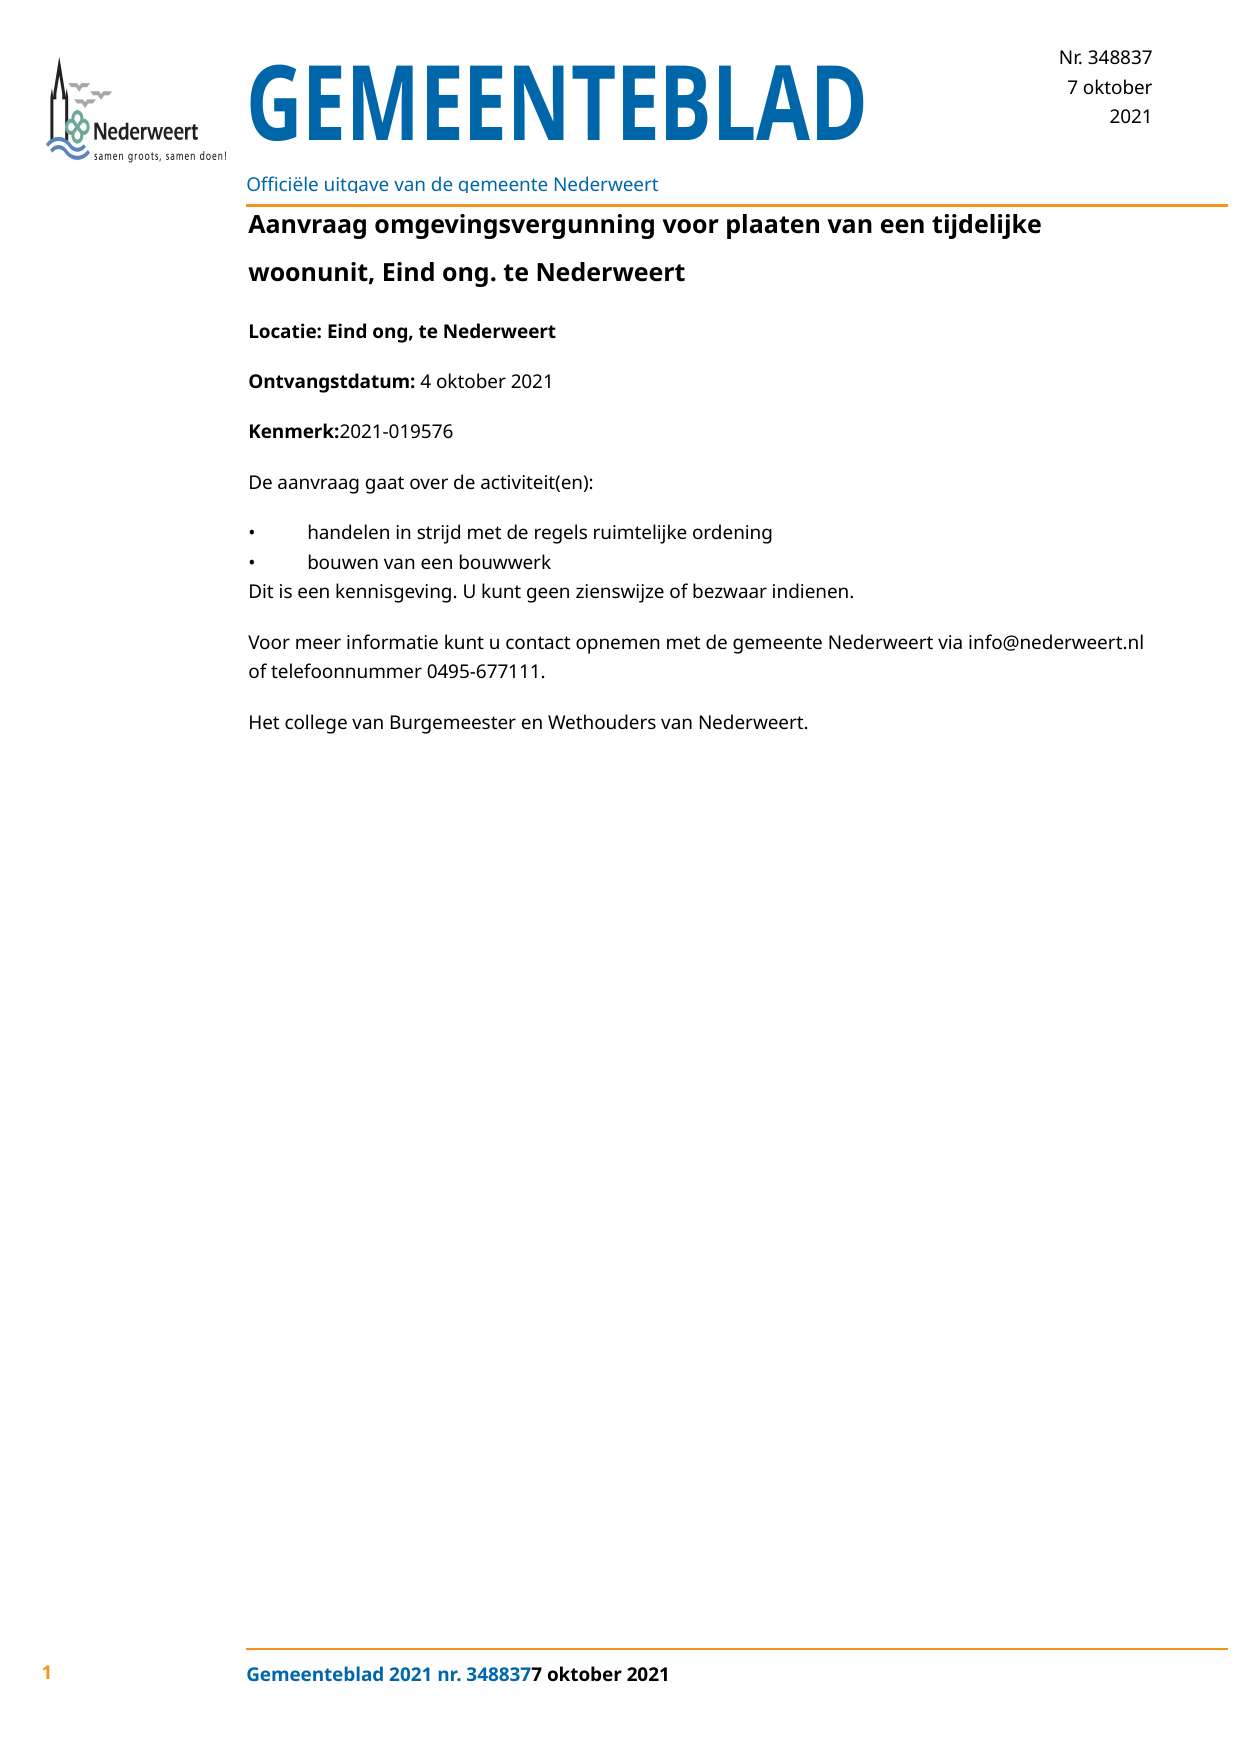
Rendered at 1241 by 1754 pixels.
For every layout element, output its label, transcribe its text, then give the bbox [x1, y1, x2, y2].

picture [41, 47, 231, 172]
text Kenmerk:2021-019576 [248, 419, 1152, 444]
text Ontvangstdatum: 4 oktober 2021 [248, 368, 1152, 394]
list handelen in strijd met de regels ruimtelijke ordening [248, 519, 1152, 545]
list bouwen van een bouwwerk [248, 549, 1152, 575]
text Dit is een kennisgeving. U kunt geen zienswijze of bezwaar indienen. [248, 579, 1152, 604]
text Aanvraag omgevingsvergunning voor plaaten van een tijdelijke woonunit, Eind ong. te Nederweert [248, 207, 1152, 288]
text De aanvraag gaat over de activiteit(en): [248, 469, 1152, 495]
text Het college van Burgemeester en Wethouders van Nederweert. [248, 709, 1152, 735]
text Voor meer informatie kunt u contact opnemen met de gemeente Nederweert via info@nederweert.nl of telefoonnummer 0495-677111. [248, 629, 1152, 684]
text Locatie: Eind ong, te Nederweert [248, 318, 1152, 344]
